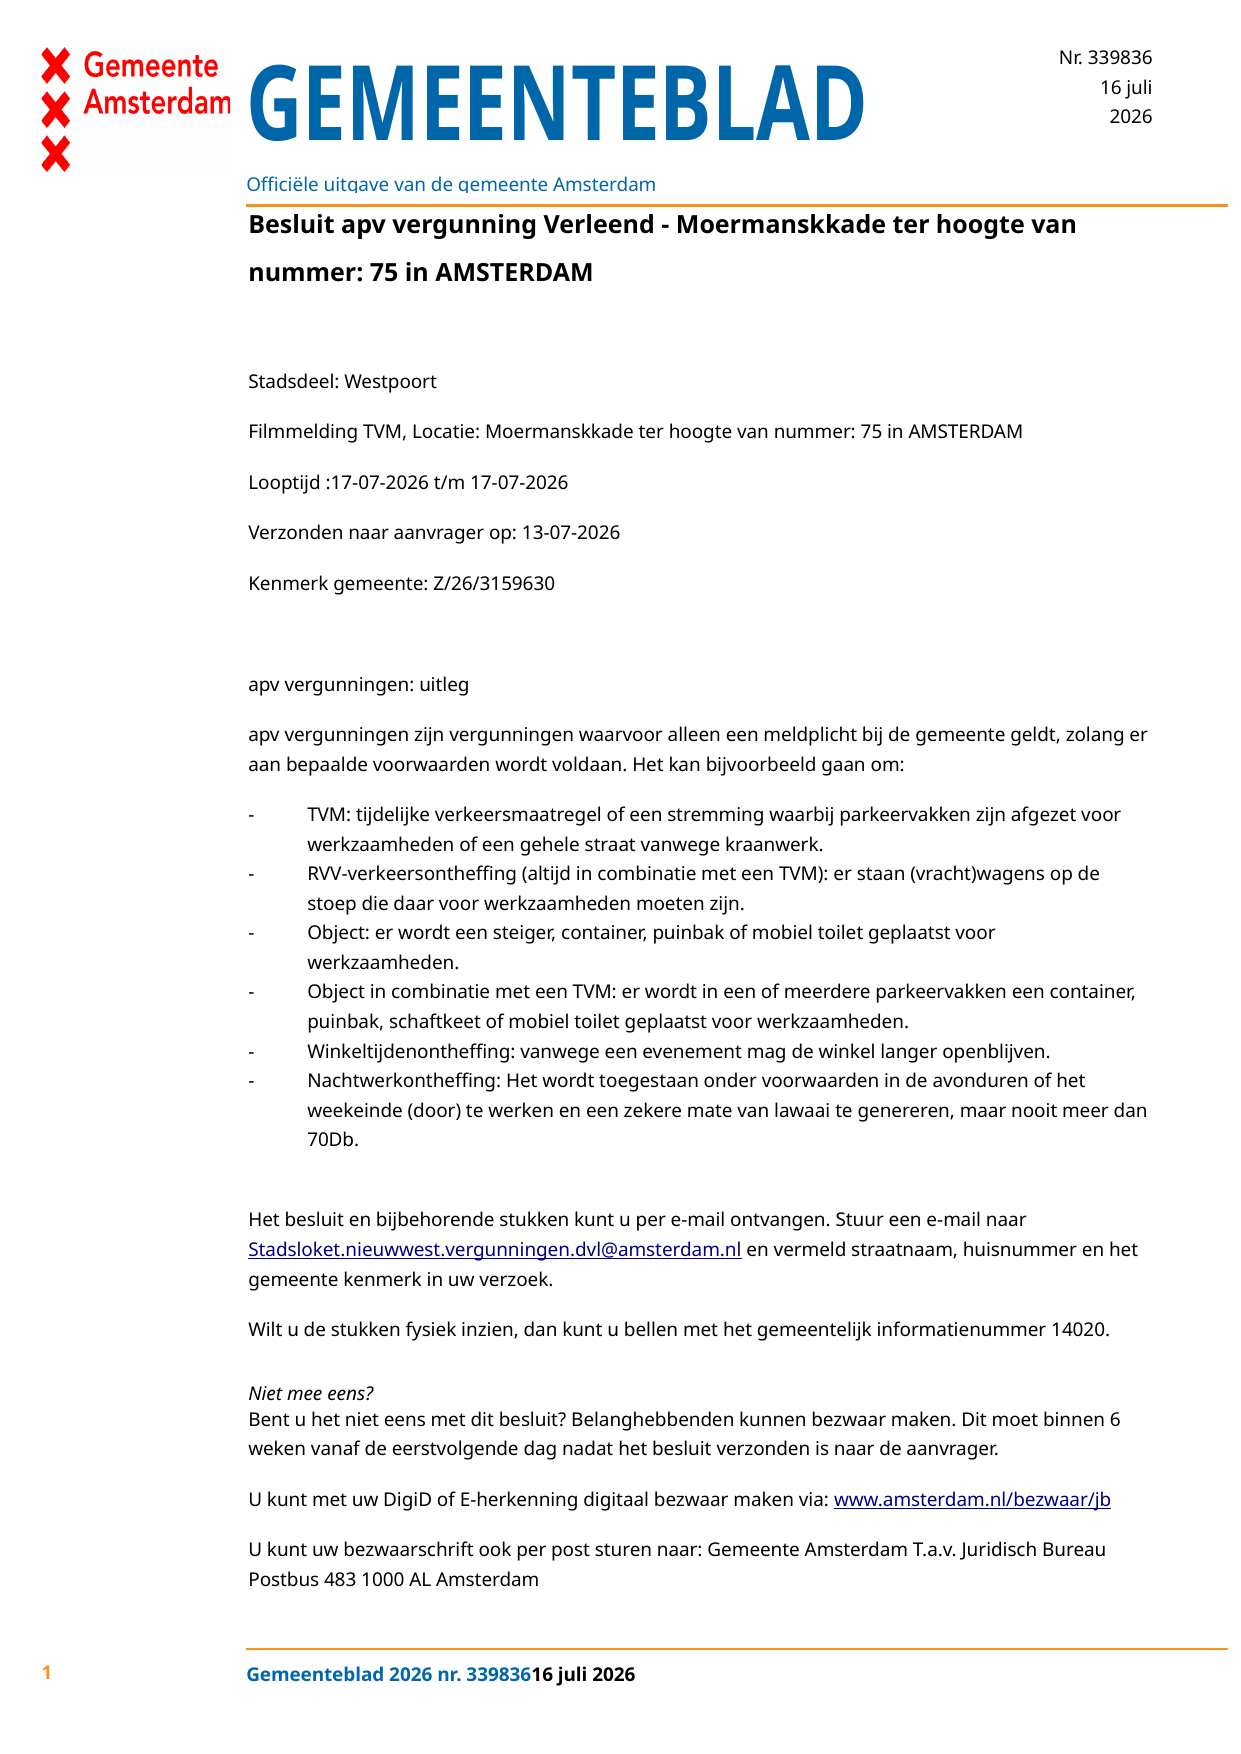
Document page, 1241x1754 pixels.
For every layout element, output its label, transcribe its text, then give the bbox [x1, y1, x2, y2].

text apv vergunningen zijn vergunningen waarvoor alleen een meldplicht bij de gemeente geldt, zolang er aan bepaalde voorwaarden wordt voldaan. Het kan bijvoorbeeld gaan om: [248, 721, 1152, 777]
text Looptijd :17-07-2026 t/m 17-07-2026 [248, 469, 1152, 495]
list TVM: tijdelijke verkeersmaatregel of een stremming waarbij parkeervakken zijn afgezet voor werkzaamheden of een gehele straat vanwege kraanwerk. [248, 801, 1152, 857]
text Besluit apv vergunning Verleend - Moermanskkade ter hoogte van nummer: 75 in AMSTERDAM [248, 207, 1152, 288]
list Object in combinatie met een TVM: er wordt in een of meerdere parkeervakken een container, puinbak, schaftkeet of mobiel toilet geplaatst voor werkzaamheden. [248, 979, 1152, 1034]
text Filmmelding TVM, Locatie: Moermanskkade ter hoogte van nummer: 75 in AMSTERDAM [248, 419, 1152, 444]
list RVV-verkeersontheffing (altijd in combinatie met een TVM): er staan (vracht)wagens op de stoep die daar voor werkzaamheden moeten zijn. [248, 860, 1152, 916]
list Winkeltijdenontheffing: vanwege een evenement mag de winkel langer openblijven. [248, 1038, 1152, 1064]
text Verzonden naar aanvrager op: 13-07-2026 [248, 519, 1152, 545]
picture [41, 47, 231, 172]
list Nachtwerkontheffing: Het wordt toegestaan onder voorwaarden in de avonduren of het weekeinde (door) te werken en een zekere mate van lawaai te genereren, maar nooit meer dan 70Db. [248, 1067, 1152, 1152]
text Het besluit en bijbehorende stukken kunt u per e-mail ontvangen. Stuur een e-mail naar Stadsloket.nieuwwest.vergunningen.dvl@amsterdam.nl en vermeld straatnaam, huisnummer en het gemeente kenmerk in uw verzoek. [248, 1207, 1152, 1292]
list Object: er wordt een steiger, container, puinbak of mobiel toilet geplaatst voor werkzaamheden. [248, 919, 1152, 975]
text apv vergunningen: uitleg [248, 671, 1152, 697]
text Stadsdeel: Westpoort [248, 368, 1152, 394]
text Wilt u de stukken fysiek inzien, dan kunt u bellen met het gemeentelijk informatienummer 14020. [248, 1316, 1152, 1342]
text Niet mee eens? [248, 1380, 1152, 1406]
text Bent u het niet eens met dit besluit? Belanghebbenden kunnen bezwaar maken. Dit moet binnen 6 weken vanaf de eerstvolgende dag nadat het besluit verzonden is naar de aanvrager. [248, 1406, 1152, 1461]
text U kunt uw bezwaarschrift ook per post sturen naar: Gemeente Amsterdam T.a.v. Juridisch Bureau Postbus 483 1000 AL Amsterdam [248, 1536, 1152, 1592]
text Kenmerk gemeente: Z/26/3159630 [248, 570, 1152, 596]
text U kunt met uw DigiD of E-herkenning digitaal bezwaar maken via: www.amsterdam.nl/bezwaar/jb [248, 1486, 1152, 1512]
